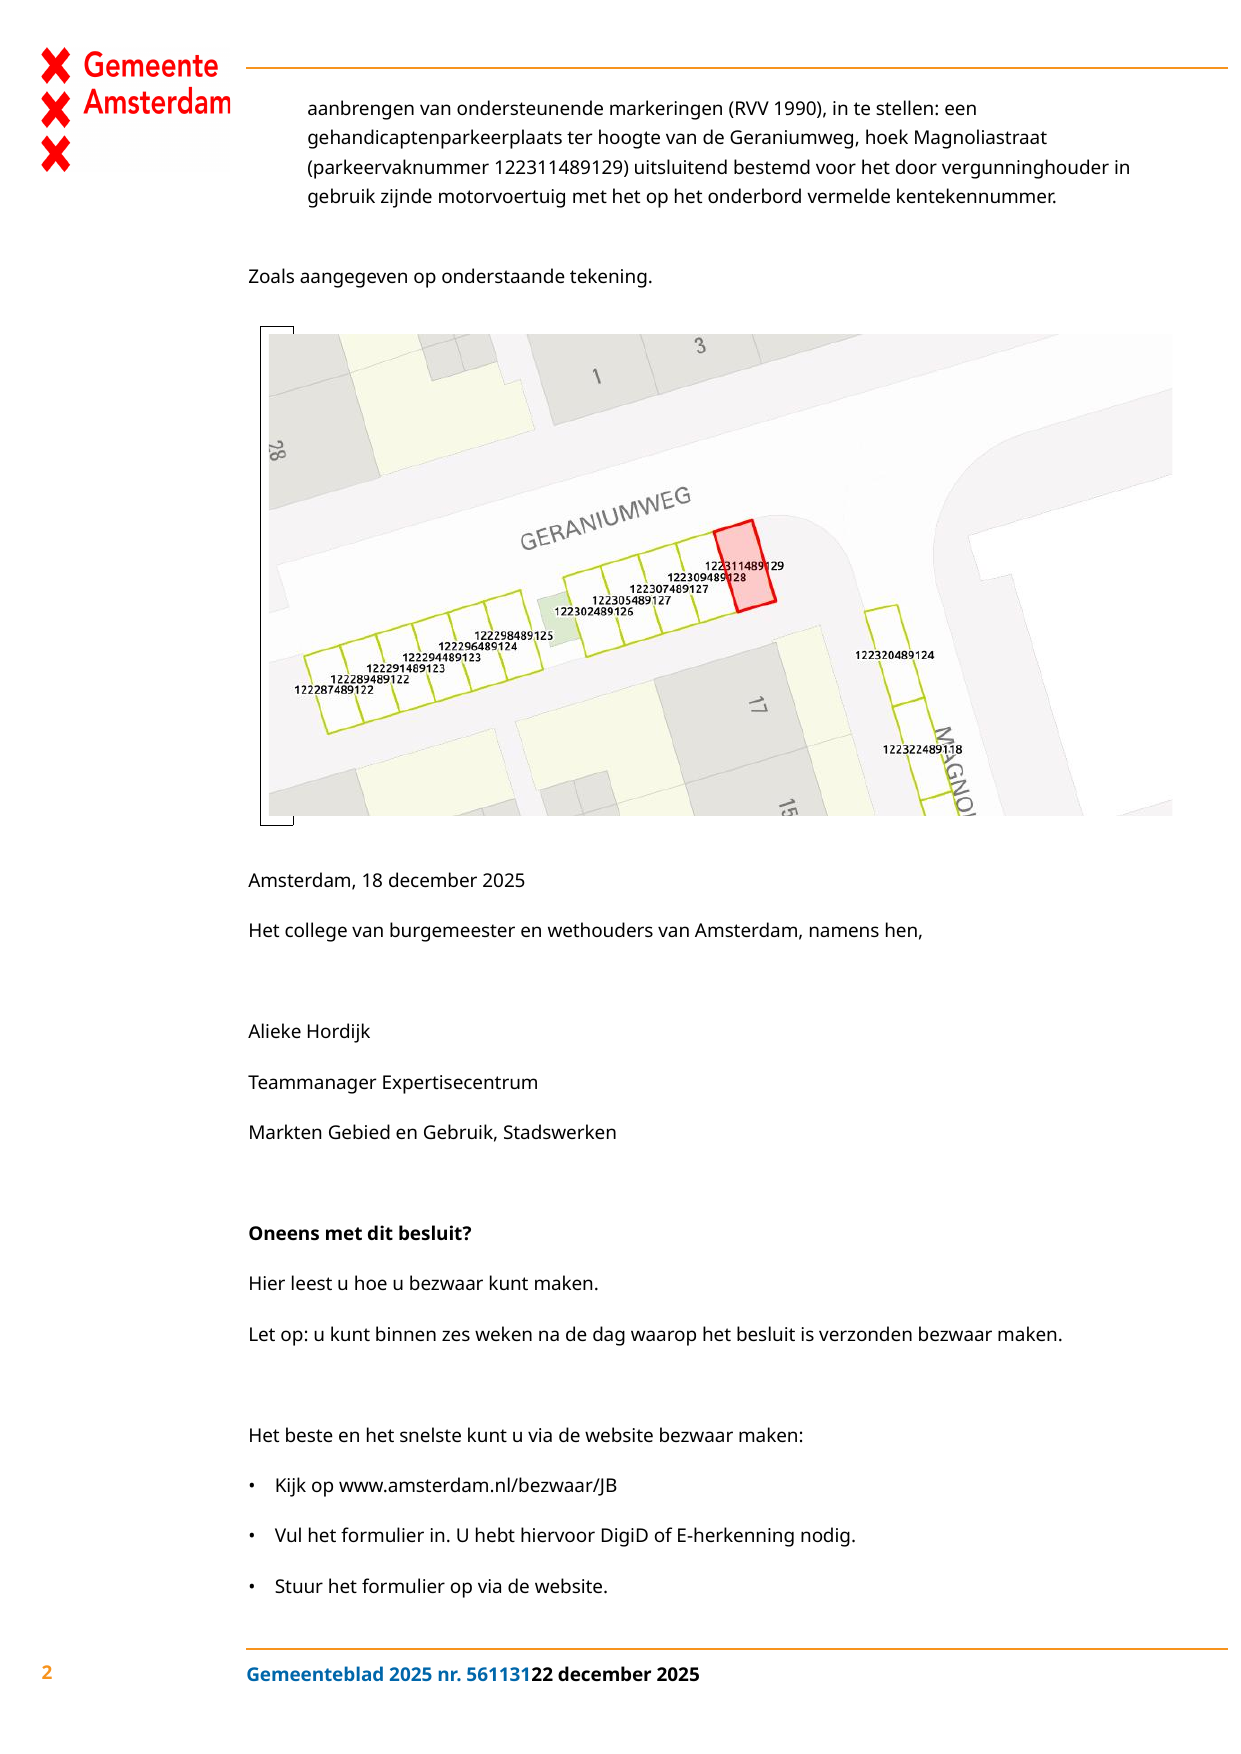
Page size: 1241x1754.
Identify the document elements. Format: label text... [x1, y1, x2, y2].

text Let op: u kunt binnen zes weken na de dag waarop het besluit is verzonden bezwaar maken. [248, 1321, 1152, 1347]
text • Vul het formulier in. U hebt hiervoor DigiD of E-herkenning nodig. [248, 1523, 1152, 1548]
picture [268, 334, 1173, 816]
text Amsterdam, 18 december 2025 [248, 867, 1152, 893]
list aanbrengen van ondersteunende markeringen (RVV 1990), in te stellen: een gehandicaptenparkeerplaats ter hoogte van de Geraniumweg, hoek Magnoliastraat (parkeervaknummer 122311489129) uitsluitend bestemd voor het door vergunninghouder in gebruik zijnde motorvoertuig met het op het onderbord vermelde kentekennummer. [248, 95, 1152, 209]
text Teammanager Expertisecentrum [248, 1069, 1152, 1094]
text Alieke Hordijk [248, 1018, 1152, 1044]
text Hier leest u hoe u bezwaar kunt maken. [248, 1271, 1152, 1296]
text Het college van burgemeester en wethouders van Amsterdam, namens hen, [248, 918, 1152, 943]
picture [41, 47, 231, 172]
text Het beste en het snelste kunt u via de website bezwaar maken: [248, 1422, 1152, 1447]
text Oneens met dit besluit? [248, 1220, 1152, 1246]
text • Stuur het formulier op via de website. [248, 1573, 1152, 1599]
text Zoals aangegeven op onderstaande tekening. [248, 263, 1152, 289]
text • Kijk op www.amsterdam.nl/bezwaar/JB [248, 1472, 1152, 1498]
text Markten Gebied en Gebruik, Stadswerken [248, 1119, 1152, 1145]
